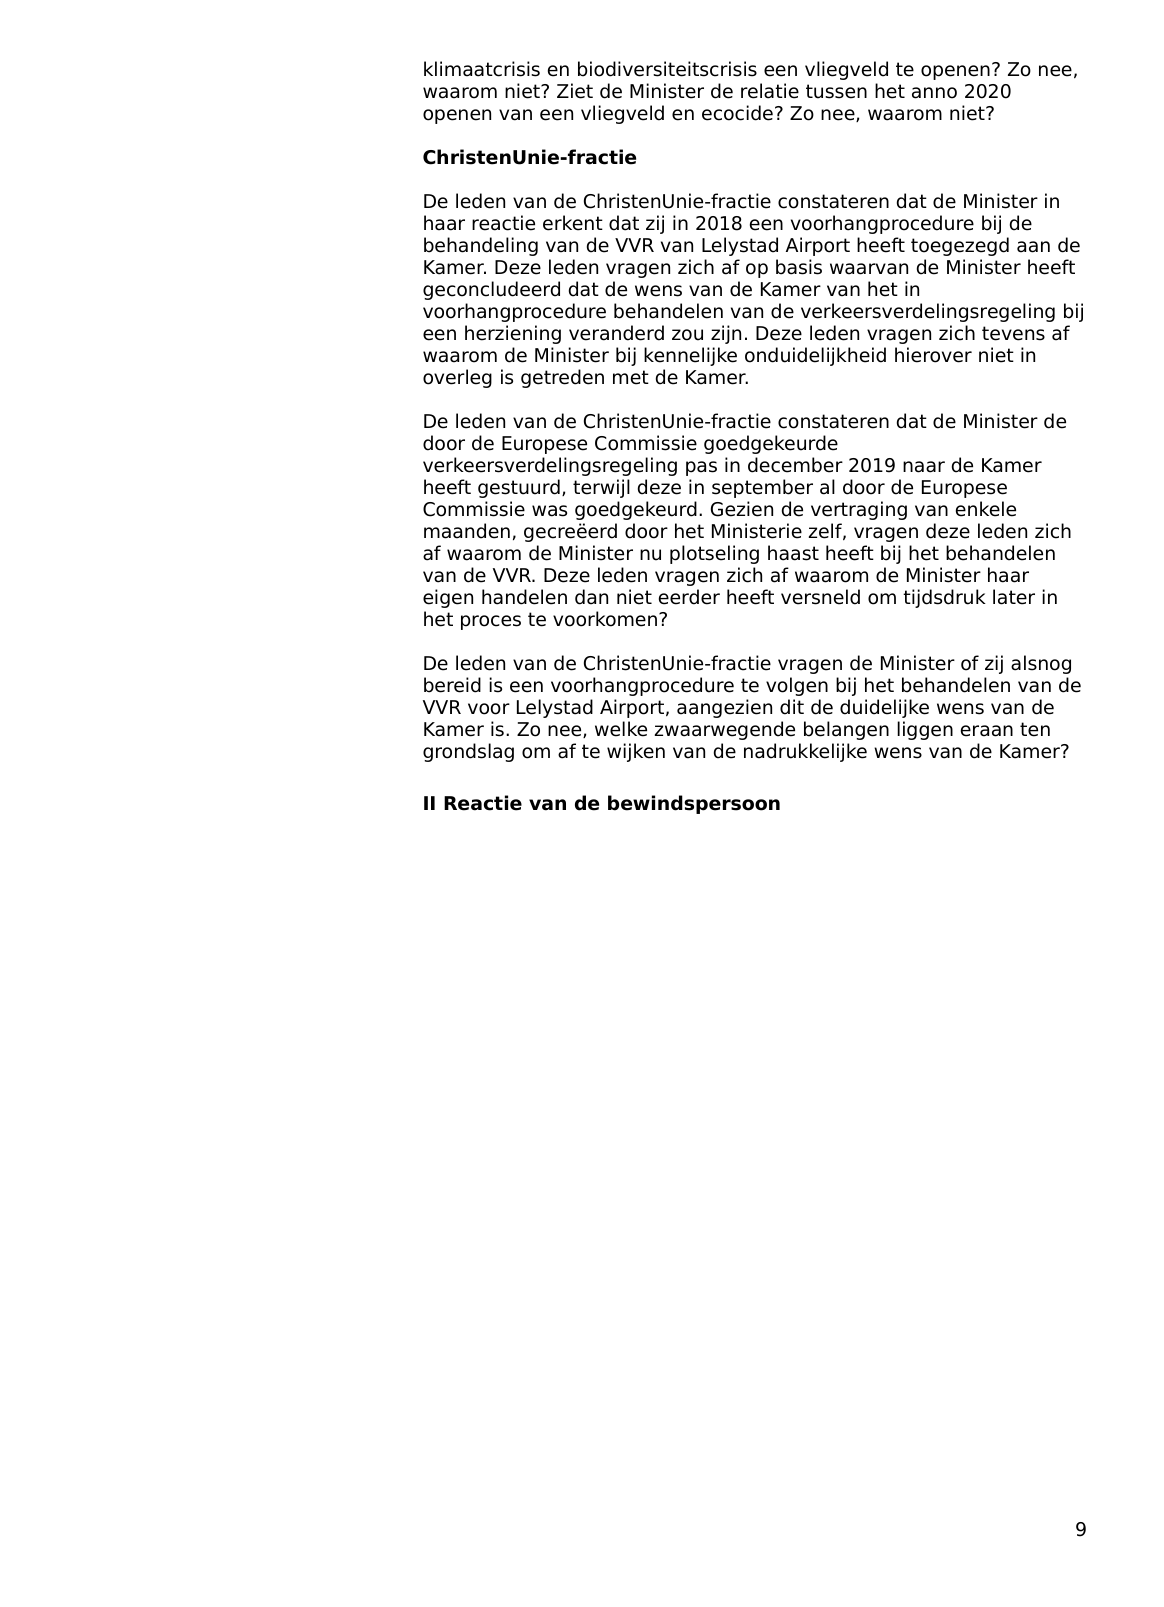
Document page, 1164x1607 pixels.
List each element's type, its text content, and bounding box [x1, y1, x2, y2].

text De leden van de ChristenUnie-fractie vragen de Minister of zij alsnog bereid is een voorhangprocedure te volgen bij het behandelen van de VVR voor Lelystad Airport, aangezien dit de duidelijke wens van de Kamer is. Zo nee, welke zwaarwegende belangen liggen eraan ten grondslag om af te wijken van de nadrukkelijke wens van de Kamer? [422, 653, 1087, 763]
text De leden van de ChristenUnie-fractie constateren dat de Minister in haar reactie erkent dat zij in 2018 een voorhangprocedure bij de behandeling van de VVR van Lelystad Airport heeft toegezegd aan de Kamer. Deze leden vragen zich af op basis waarvan de Minister heeft geconcludeerd dat de wens van de Kamer van het in voorhangprocedure behandelen van de verkeersverdelingsregeling bij een herziening veranderd zou zijn. Deze leden vragen zich tevens af waarom de Minister bij kennelijke onduidelijkheid hierover niet in overleg is getreden met de Kamer. [422, 191, 1087, 389]
text klimaatcrisis en biodiversiteitscrisis een vliegveld te openen? Zo nee, waarom niet? Ziet de Minister de relatie tussen het anno 2020 openen van een vliegveld en ecocide? Zo nee, waarom niet? [422, 59, 1087, 125]
text De leden van de ChristenUnie-fractie constateren dat de Minister de door de Europese Commissie goedgekeurde verkeersverdelingsregeling pas in december 2019 naar de Kamer heeft gestuurd, terwijl deze in september al door de Europese Commissie was goedgekeurd. Gezien de vertraging van enkele maanden, gecreëerd door het Ministerie zelf, vragen deze leden zich af waarom de Minister nu plotseling haast heeft bij het behandelen van de VVR. Deze leden vragen zich af waarom de Minister haar eigen handelen dan niet eerder heeft versneld om tijdsdruk later in het proces te voorkomen? [422, 411, 1087, 631]
subtitle II Reactie van de bewindspersoon [422, 793, 1087, 815]
subtitle ChristenUnie-fractie [422, 147, 1087, 169]
